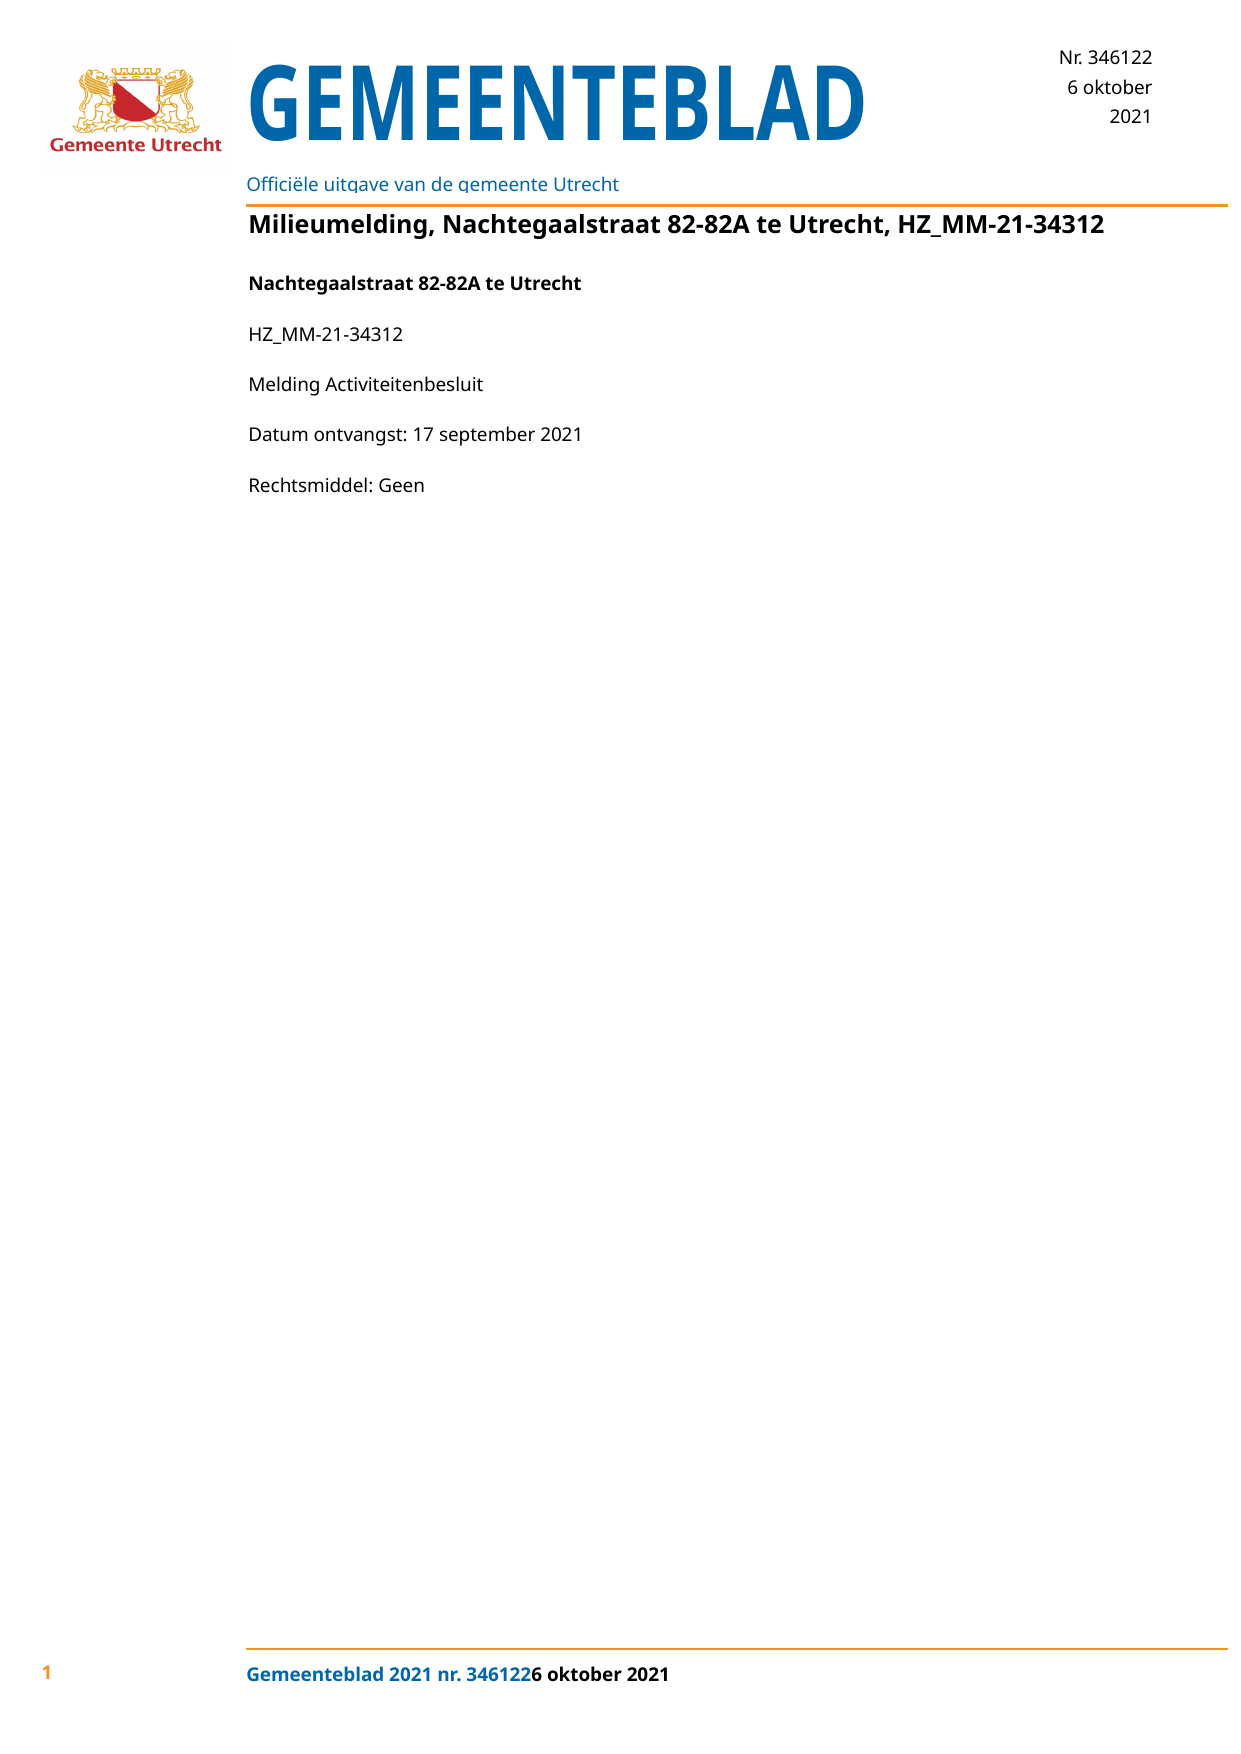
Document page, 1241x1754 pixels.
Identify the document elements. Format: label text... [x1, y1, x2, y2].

picture [41, 47, 231, 172]
text Milieumelding, Nachtegaalstraat 82-82A te Utrecht, HZ_MM-21-34312 [248, 207, 1152, 241]
text HZ_MM-21-34312 [248, 321, 1152, 346]
text Melding Activiteitenbesluit [248, 371, 1152, 397]
text Rechtsmiddel: Geen [248, 472, 1152, 498]
text Datum ontvangst: 17 september 2021 [248, 422, 1152, 447]
text Nachtegaalstraat 82-82A te Utrecht [248, 270, 1152, 296]
